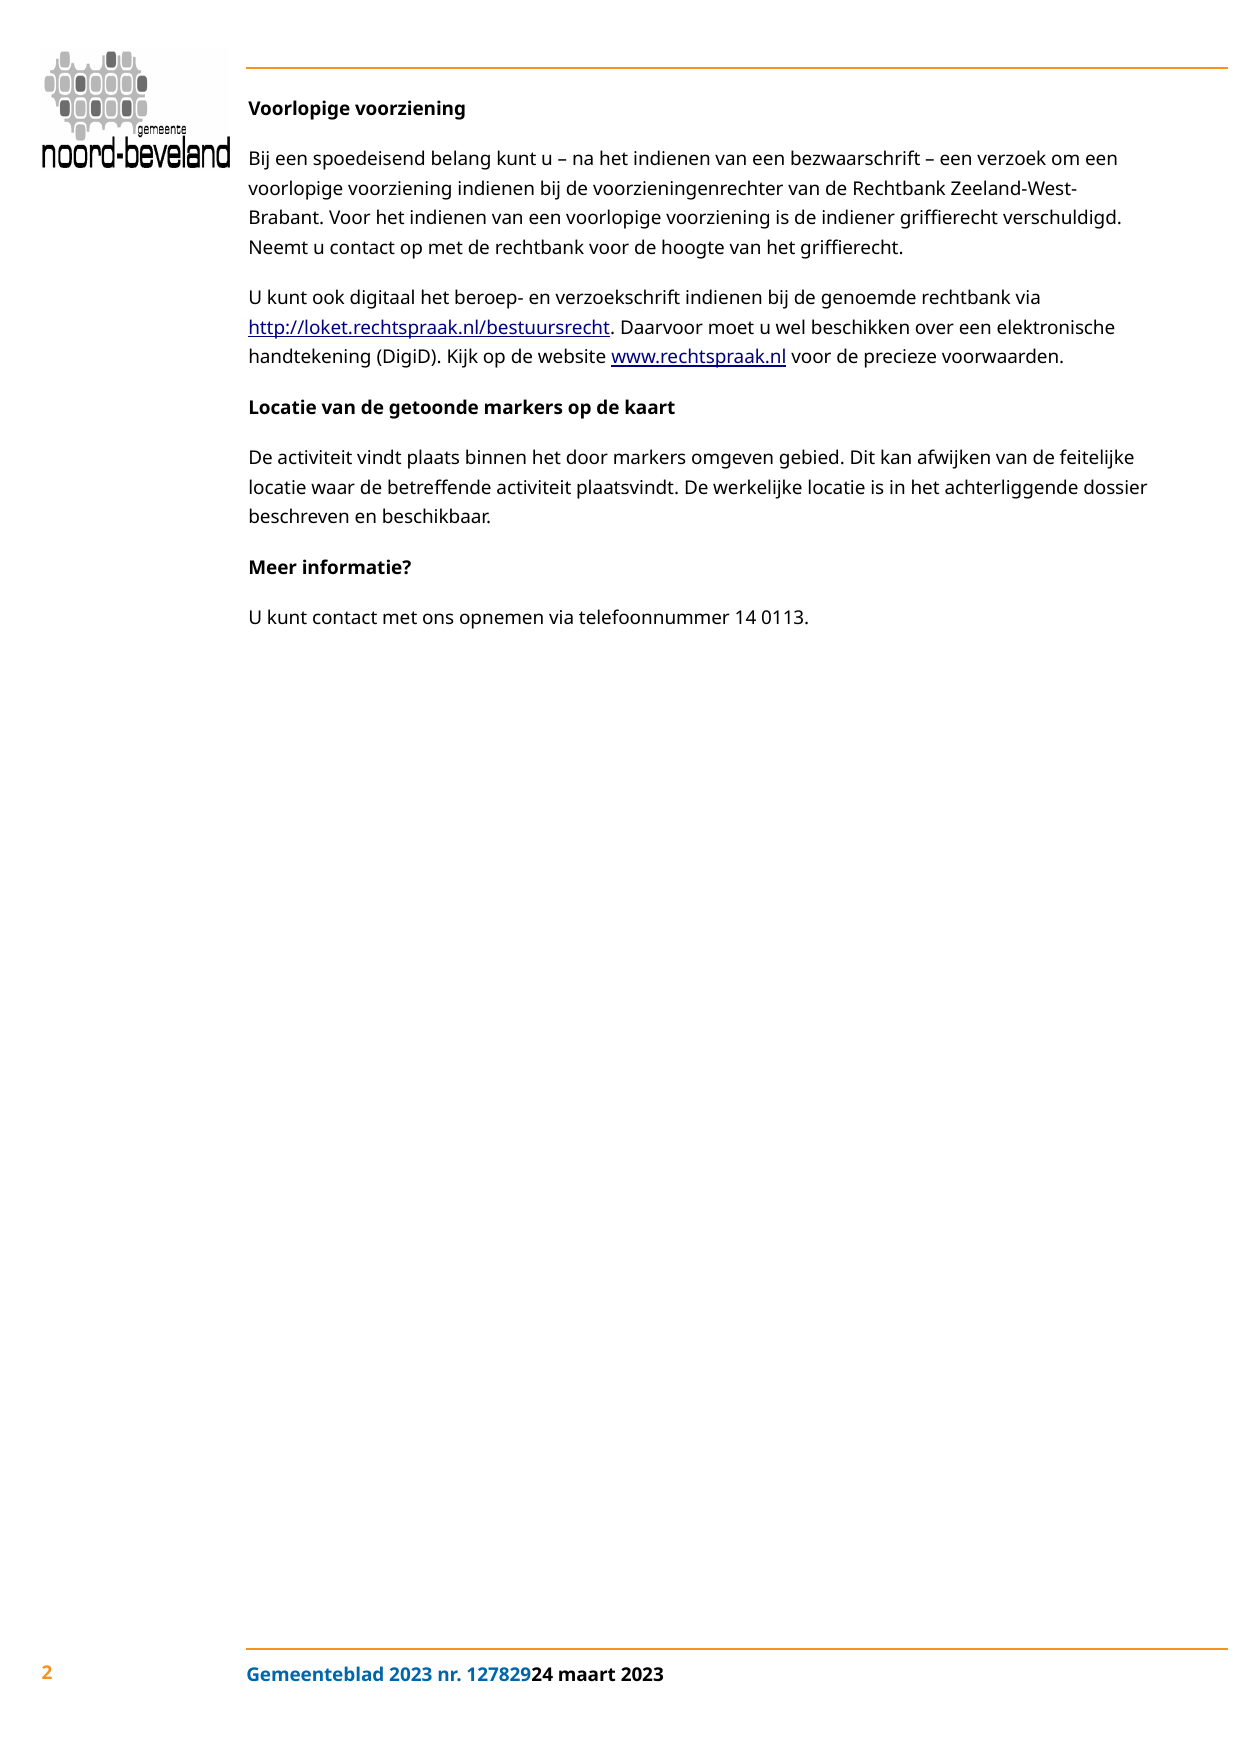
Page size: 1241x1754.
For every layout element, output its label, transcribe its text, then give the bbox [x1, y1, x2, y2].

text De activiteit vindt plaats binnen het door markers omgeven gebied. Dit kan afwijken van de feitelijke locatie waar de betreffende activiteit plaatsvindt. De werkelijke locatie is in het achterliggende dossier beschreven en beschikbaar. [248, 444, 1152, 529]
text Bij een spoedeisend belang kunt u – na het indienen van een bezwaarschrift – een verzoek om een voorlopige voorziening indienen bij de voorzieningenrechter van de Rechtbank Zeeland-West-Brabant. Voor het indienen van een voorlopige voorziening is de indiener griffierecht verschuldigd. Neemt u contact op met de rechtbank voor de hoogte van het griffierecht. [248, 145, 1152, 260]
text U kunt contact met ons opnemen via telefoonnummer 14 0113. [248, 604, 1152, 630]
text Locatie van de getoonde markers op de kaart [248, 394, 1152, 420]
picture [41, 47, 231, 172]
text Voorlopige voorziening [248, 95, 1152, 121]
text Meer informatie? [248, 554, 1152, 580]
text U kunt ook digitaal het beroep- en verzoekschrift indienen bij de genoemde rechtbank via http://loket.rechtspraak.nl/bestuursrecht. Daarvoor moet u wel beschikken over een elektronische handtekening (DigiD). Kijk op de website www.rechtspraak.nl voor de precieze voorwaarden. [248, 284, 1152, 369]
